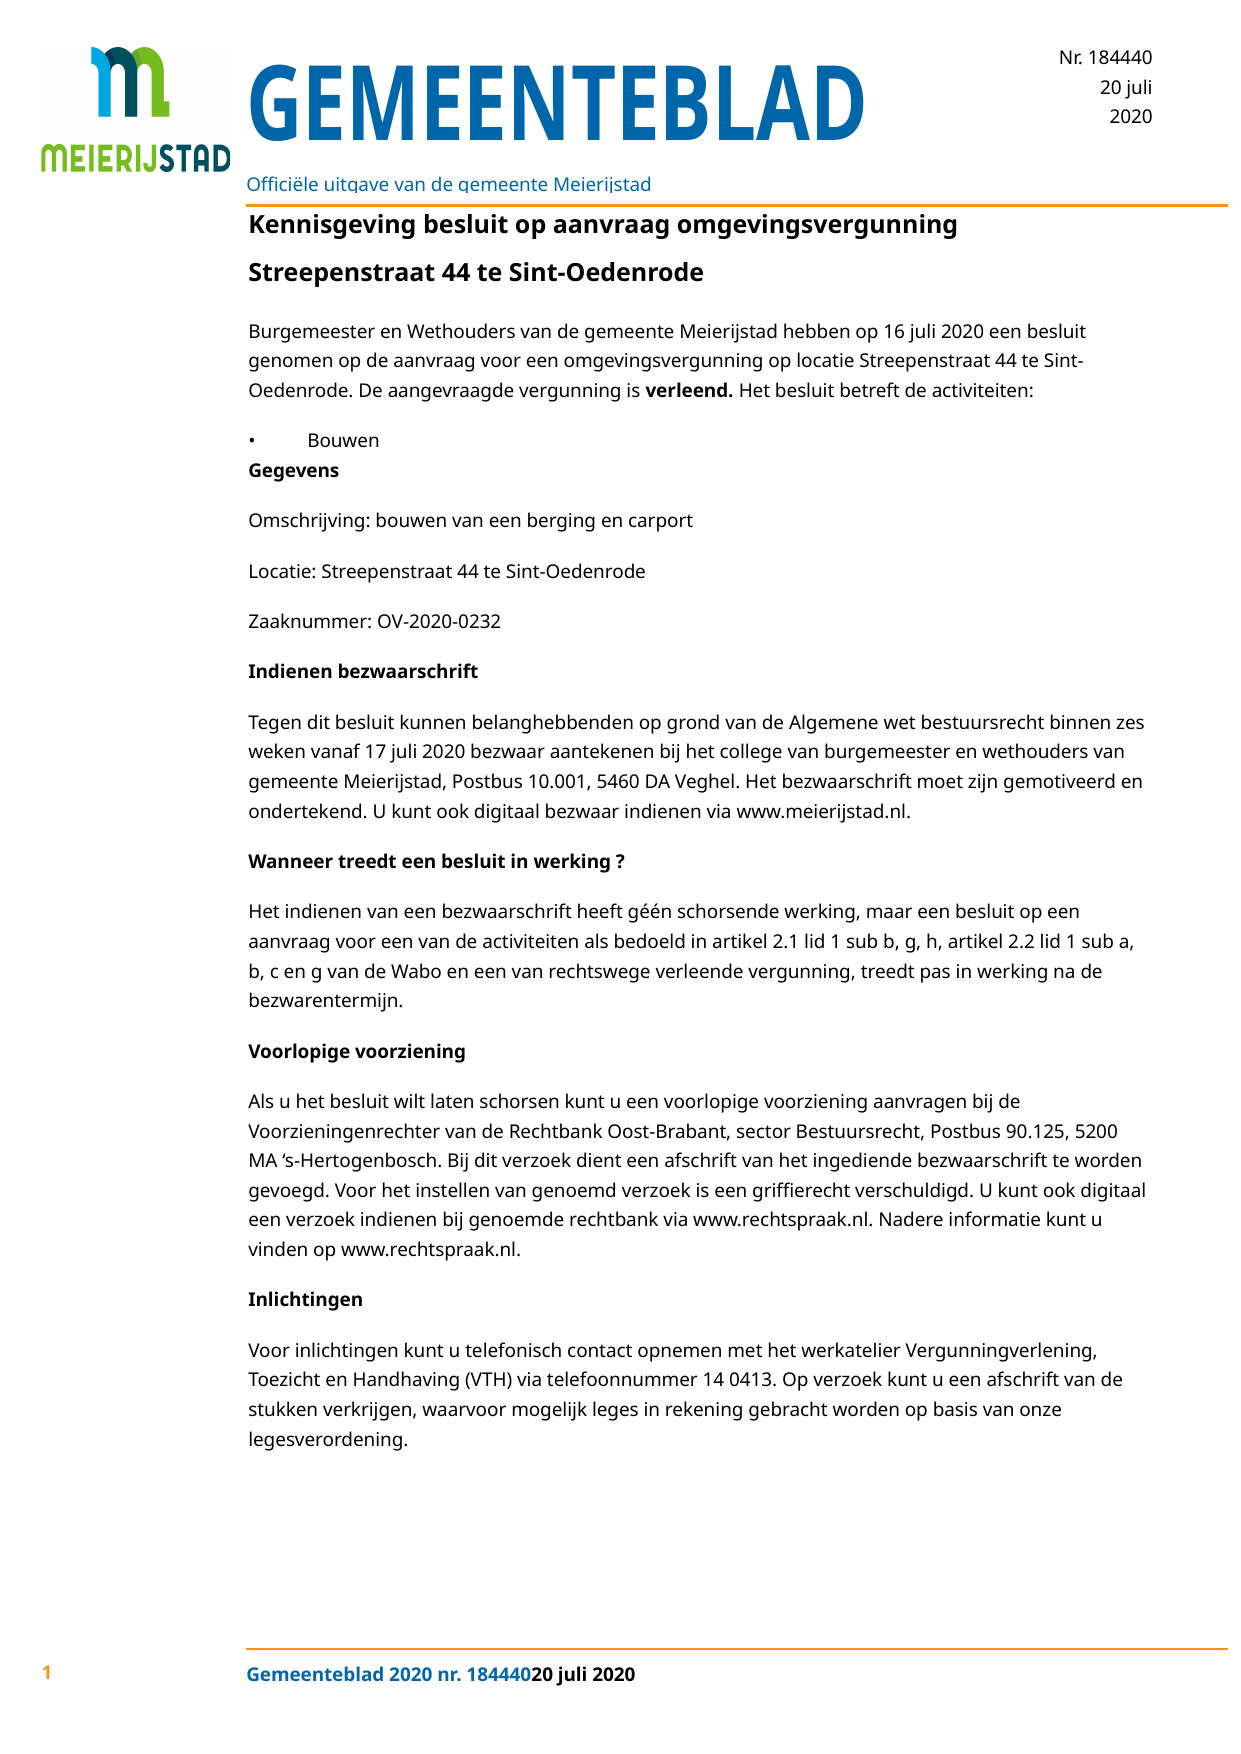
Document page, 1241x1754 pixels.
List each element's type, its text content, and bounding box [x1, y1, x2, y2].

text Als u het besluit wilt laten schorsen kunt u een voorlopige voorziening aanvragen bij de Voorzieningenrechter van de Rechtbank Oost-Brabant, sector Bestuursrecht, Postbus 90.125, 5200 MA ‘s-Hertogenbosch. Bij dit verzoek dient een afschrift van het ingediende bezwaarschrift te worden gevoegd. Voor het instellen van genoemd verzoek is een griffierecht verschuldigd. U kunt ook digitaal een verzoek indienen bij genoemde rechtbank via www.rechtspraak.nl. Nadere informatie kunt u vinden op www.rechtspraak.nl. [248, 1088, 1152, 1262]
list Bouwen [248, 427, 1152, 453]
text Het indienen van een bezwaarschrift heeft géén schorsende werking, maar een besluit op een aanvraag voor een van de activiteiten als bedoeld in artikel 2.1 lid 1 sub b, g, h, artikel 2.2 lid 1 sub a, b, c en g van de Wabo en een van rechtswege verleende vergunning, treedt pas in werking na de bezwarentermijn. [248, 899, 1152, 1013]
text Kennisgeving besluit op aanvraag omgevingsvergunning Streepenstraat 44 te Sint-Oedenrode [248, 207, 1152, 288]
text Inlichtingen [248, 1287, 1152, 1312]
text Wanneer treedt een besluit in werking ? [248, 848, 1152, 874]
text Locatie: Streepenstraat 44 te Sint-Oedenrode [248, 558, 1152, 584]
text Voorlopige voorziening [248, 1038, 1152, 1064]
text Zaaknummer: OV-2020-0232 [248, 608, 1152, 634]
text Omschrijving: bouwen van een berging en carport [248, 507, 1152, 533]
text Voor inlichtingen kunt u telefonisch contact opnemen met het werkatelier Vergunningverlening, Toezicht en Handhaving (VTH) via telefoonnummer 14 0413. Op verzoek kunt u een afschrift van de stukken verkrijgen, waarvoor mogelijk leges in rekening gebracht worden op basis van onze legesverordening. [248, 1337, 1152, 1452]
text Indienen bezwaarschrift [248, 659, 1152, 684]
text Gegevens [248, 457, 1152, 483]
text Tegen dit besluit kunnen belanghebbenden op grond van de Algemene wet bestuursrecht binnen zes weken vanaf 17 juli 2020 bezwaar aantekenen bij het college van burgemeester en wethouders van gemeente Meierijstad, Postbus 10.001, 5460 DA Veghel. Het bezwaarschrift moet zijn gemotiveerd en ondertekend. U kunt ook digitaal bezwaar indienen via www.meierijstad.nl. [248, 709, 1152, 824]
picture [41, 47, 231, 172]
text Burgemeester en Wethouders van de gemeente Meierijstad hebben op 16 juli 2020 een besluit genomen op de aanvraag voor een omgevingsvergunning op locatie Streepenstraat 44 te Sint-Oedenrode. De aangevraagde vergunning is verleend. Het besluit betreft de activiteiten: [248, 318, 1152, 403]
